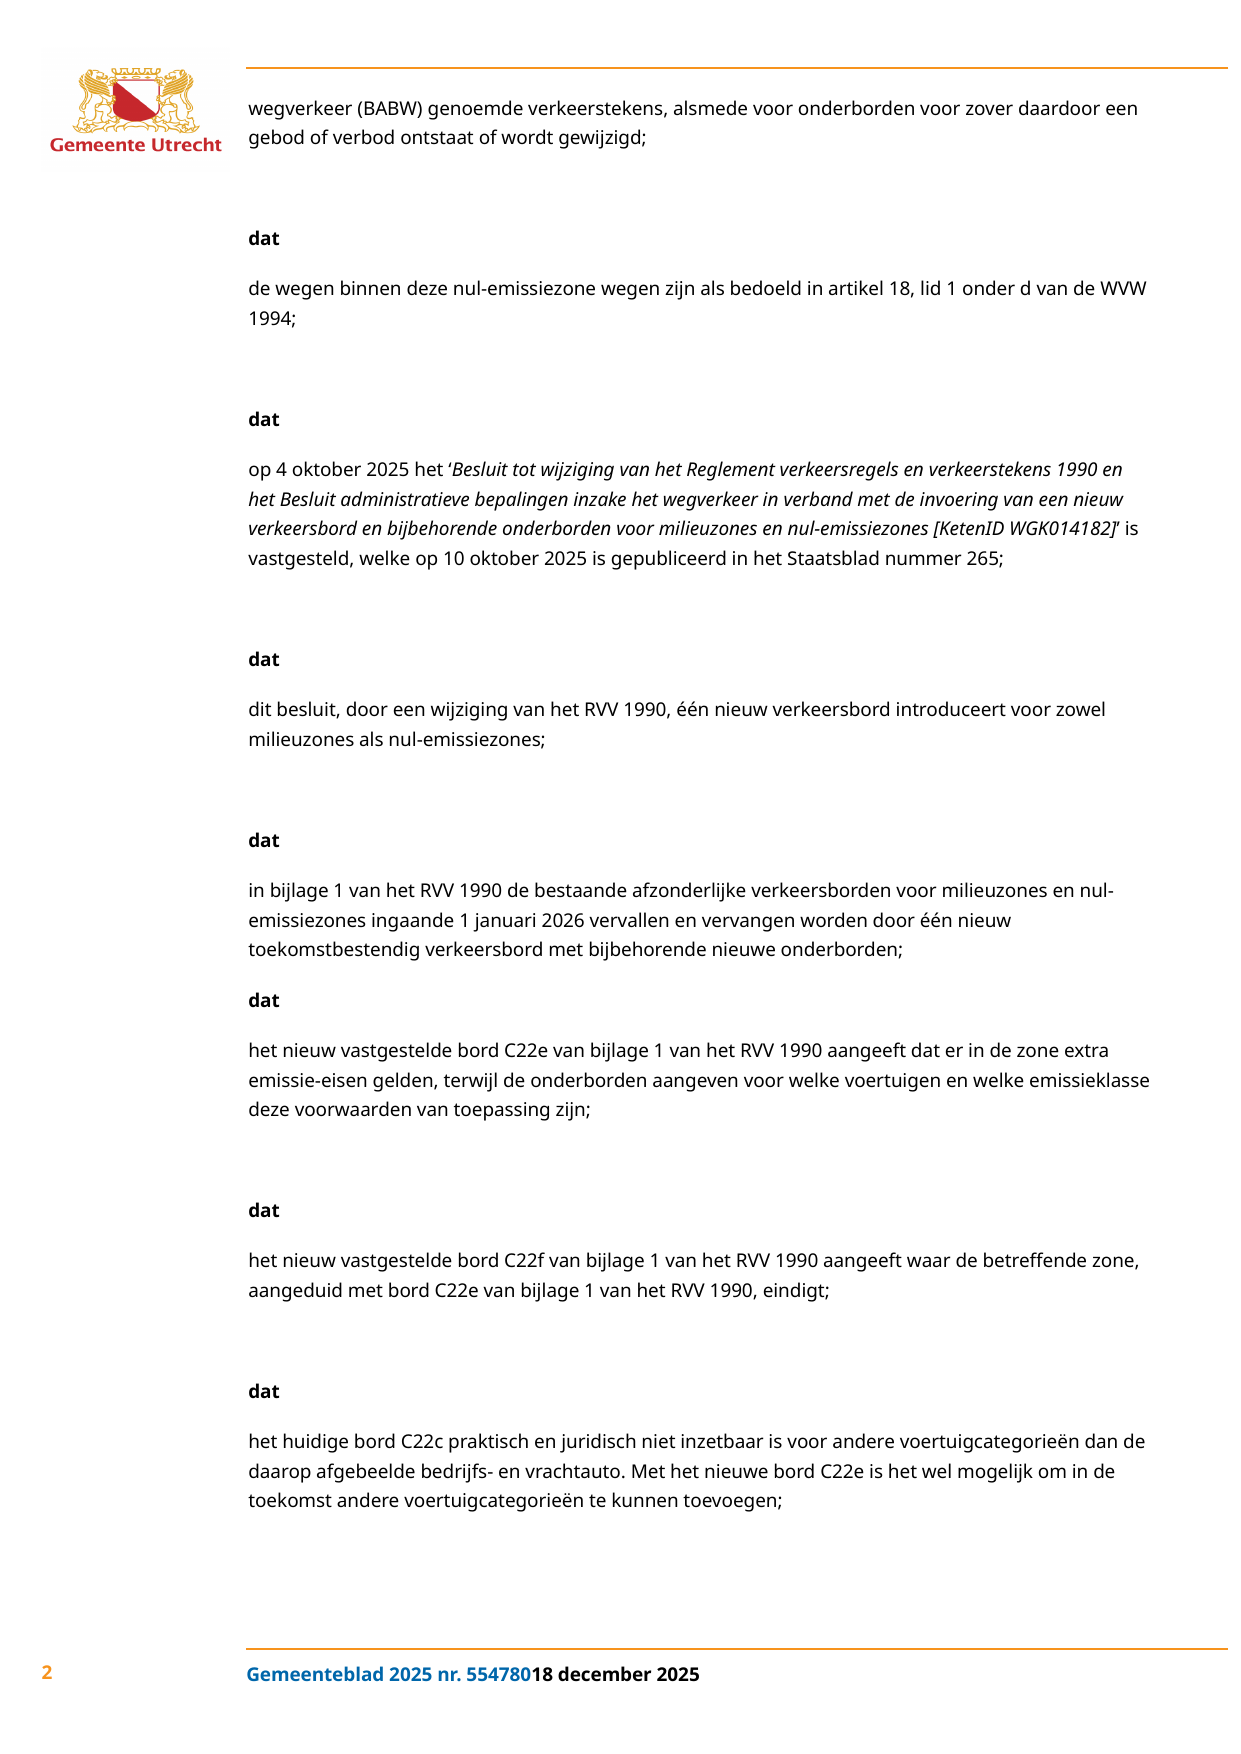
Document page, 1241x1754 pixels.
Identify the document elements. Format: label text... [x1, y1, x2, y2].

picture [41, 47, 231, 172]
text dat [248, 1378, 1152, 1404]
text de wegen binnen deze nul-emissiezone wegen zijn als bedoeld in artikel 18, lid 1 onder d van de WVW 1994; [248, 276, 1152, 331]
text dit besluit, door een wijziging van het RVV 1990, één nieuw verkeersbord introduceert voor zowel milieuzones als nul-emissiezones; [248, 696, 1152, 752]
text wegverkeer (BABW) genoemde verkeerstekens, alsmede voor onderborden voor zover daardoor een gebod of verbod ontstaat of wordt gewijzigd; [248, 95, 1152, 150]
text het huidige bord C22c praktisch en juridisch niet inzetbaar is voor andere voertuigcategorieën dan de daarop afgebeelde bedrijfs- en vrachtauto. Met het nieuwe bord C22e is het wel mogelijk om in de toekomst andere voertuigcategorieën te kunnen toevoegen; [248, 1428, 1152, 1513]
text dat [248, 406, 1152, 432]
text dat [248, 827, 1152, 853]
text het nieuw vastgestelde bord C22f van bijlage 1 van het RVV 1990 aangeeft waar de betreffende zone, aangeduid met bord C22e van bijlage 1 van het RVV 1990, eindigt; [248, 1248, 1152, 1303]
text dat [248, 987, 1152, 1013]
text op 4 oktober 2025 het ‘Besluit tot wijziging van het Reglement verkeersregels en verkeerstekens 1990 en het Besluit administratieve bepalingen inzake het wegverkeer in verband met de invoering van een nieuw verkeersbord en bijbehorende onderborden voor milieuzones en nul-emissiezones [KetenID WGK014182]’ is vastgesteld, welke op 10 oktober 2025 is gepubliceerd in het Staatsblad nummer 265; [248, 456, 1152, 571]
text dat [248, 225, 1152, 251]
text in bijlage 1 van het RVV 1990 de bestaande afzonderlijke verkeersborden voor milieuzones en nul-emissiezones ingaande 1 januari 2026 vervallen en vervangen worden door één nieuw toekomstbestendig verkeersbord met bijbehorende nieuwe onderborden; [248, 877, 1152, 962]
text dat [248, 1197, 1152, 1223]
text dat [248, 646, 1152, 672]
text het nieuw vastgestelde bord C22e van bijlage 1 van het RVV 1990 aangeeft dat er in de zone extra emissie-eisen gelden, terwijl de onderborden aangeven voor welke voertuigen en welke emissieklasse deze voorwaarden van toepassing zijn; [248, 1037, 1152, 1122]
